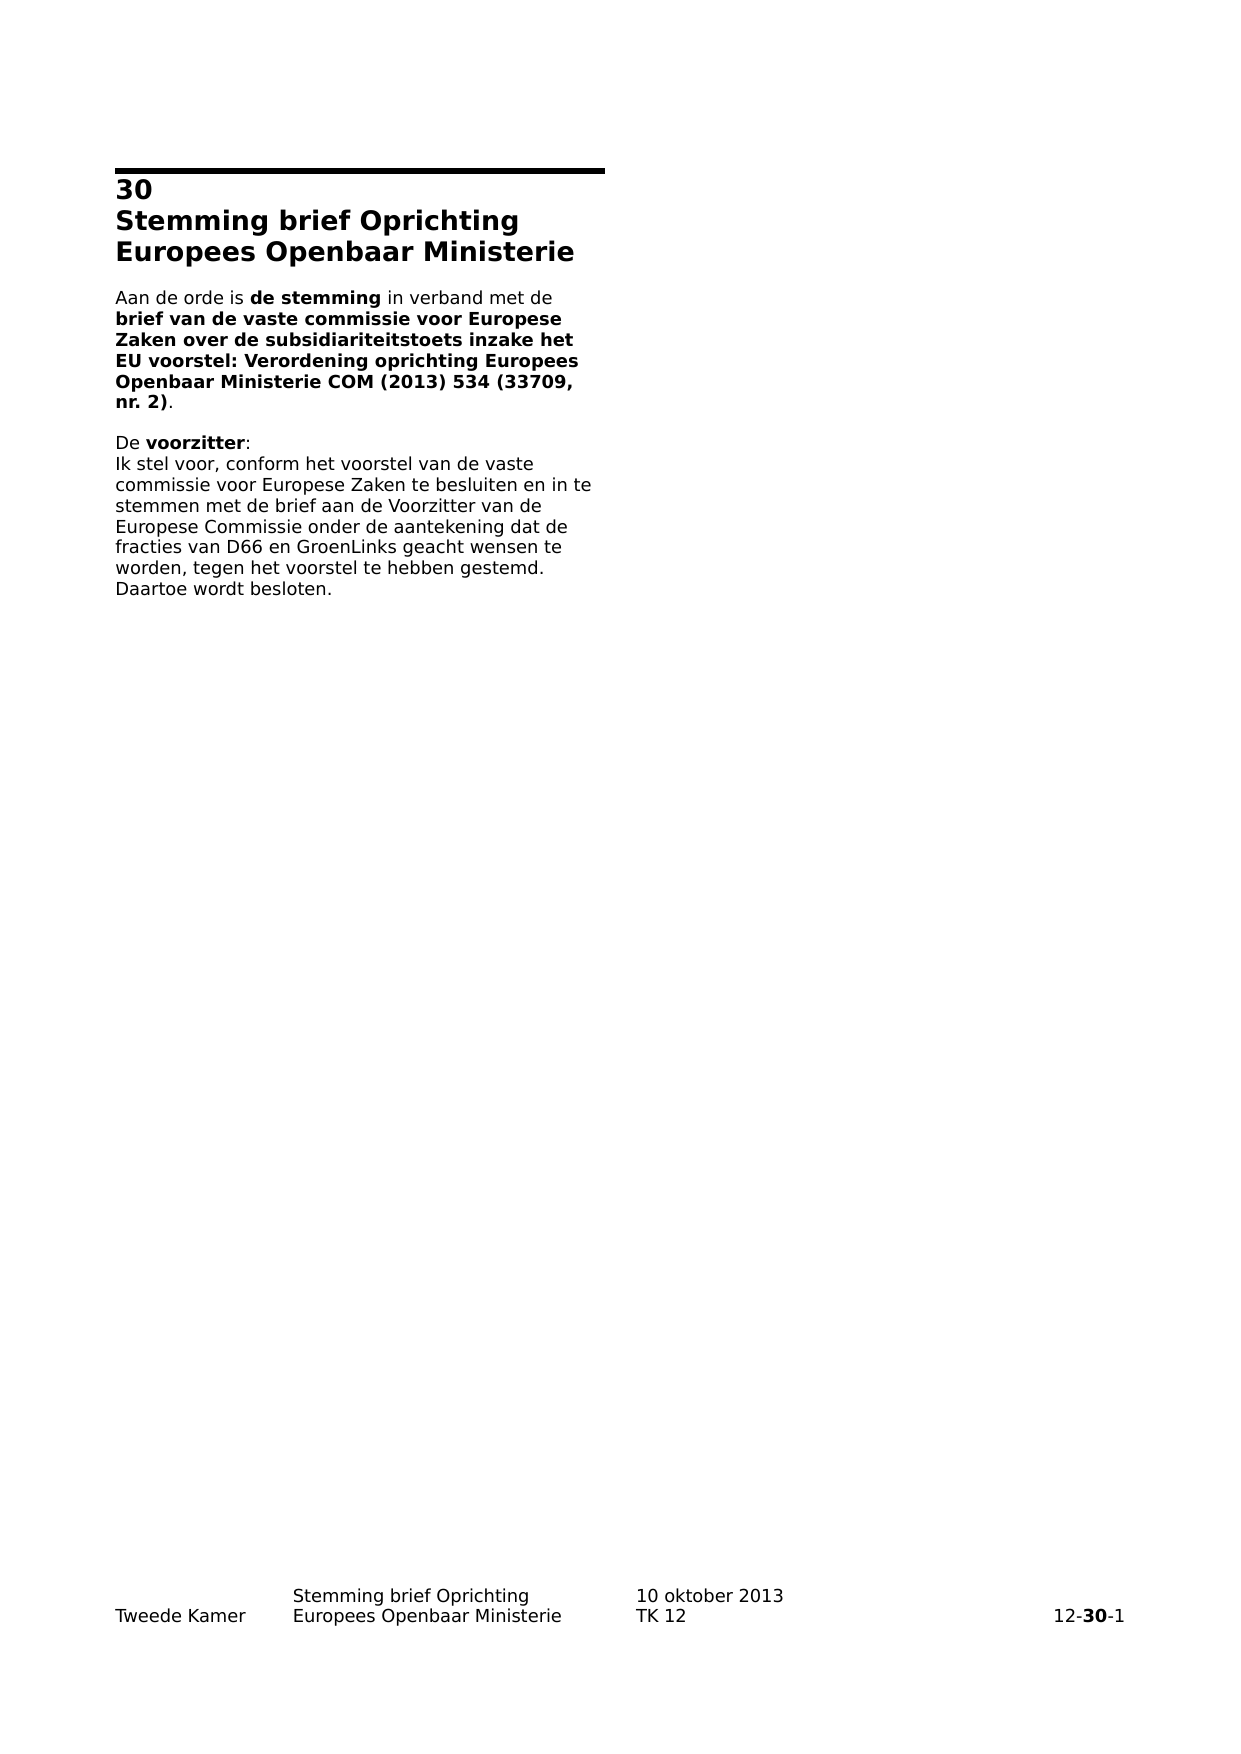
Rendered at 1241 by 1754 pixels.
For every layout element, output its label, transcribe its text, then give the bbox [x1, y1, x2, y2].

title 30 Stemming brief Oprichting Europees Openbaar Ministerie [115, 174, 605, 268]
text Daartoe wordt besloten. [115, 579, 605, 600]
text De voorzitter: [115, 433, 605, 454]
text Aan de orde is de stemming in verband met de brief van de vaste commissie voor Europese Zaken over de subsidiariteitstoets inzake het EU voorstel: Verordening oprichting Europees Openbaar Ministerie COM (2013) 534 (33709, nr. 2). [115, 288, 605, 413]
text Ik stel voor, conform het voorstel van de vaste commissie voor Europese Zaken te besluiten en in te stemmen met de brief aan de Voorzitter van de Europese Commissie onder de aantekening dat de fracties van D66 en GroenLinks geacht wensen te worden, tegen het voorstel te hebben gestemd. [115, 454, 605, 579]
